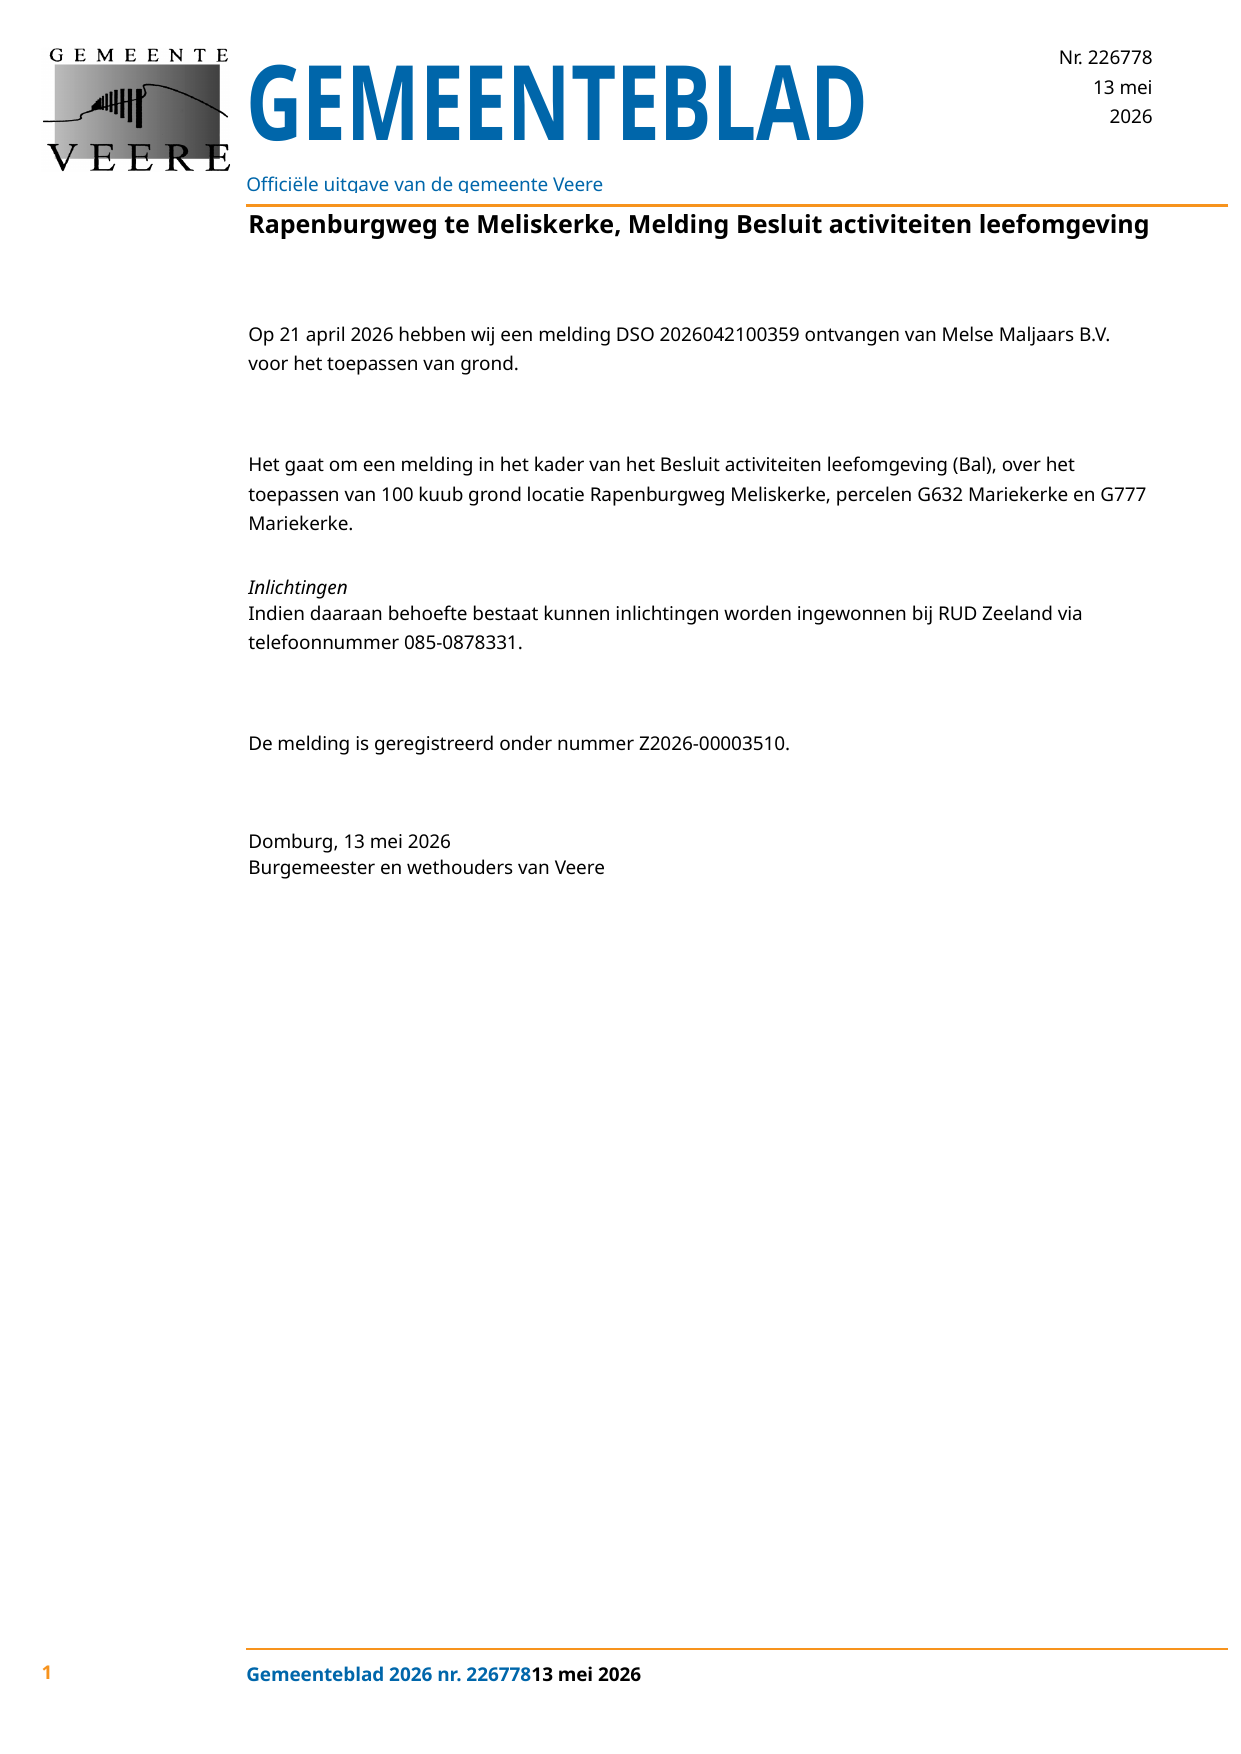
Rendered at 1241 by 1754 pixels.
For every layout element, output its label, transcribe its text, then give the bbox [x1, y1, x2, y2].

text Het gaat om een melding in het kader van het Besluit activiteiten leefomgeving (Bal), over het toepassen van 100 kuub grond locatie Rapenburgweg Meliskerke, percelen G632 Mariekerke en G777 Mariekerke. [248, 451, 1152, 536]
text Indien daaraan behoefte bestaat kunnen inlichtingen worden ingewonnen bij RUD Zeeland via telefoonnummer 085-0878331. [248, 600, 1152, 655]
text De melding is geregistreerd onder nummer Z2026-00003510. [248, 730, 1152, 756]
text Burgemeester en wethouders van Veere [248, 854, 1152, 880]
picture [41, 47, 231, 172]
text Op 21 april 2026 hebben wij een melding DSO 2026042100359 ontvangen van Melse Maljaars B.V. voor het toepassen van grond. [248, 321, 1152, 376]
text Inlichtingen [248, 574, 1152, 600]
text Rapenburgweg te Meliskerke, Melding Besluit activiteiten leefomgeving [248, 207, 1152, 241]
text Domburg, 13 mei 2026 [248, 829, 1152, 854]
